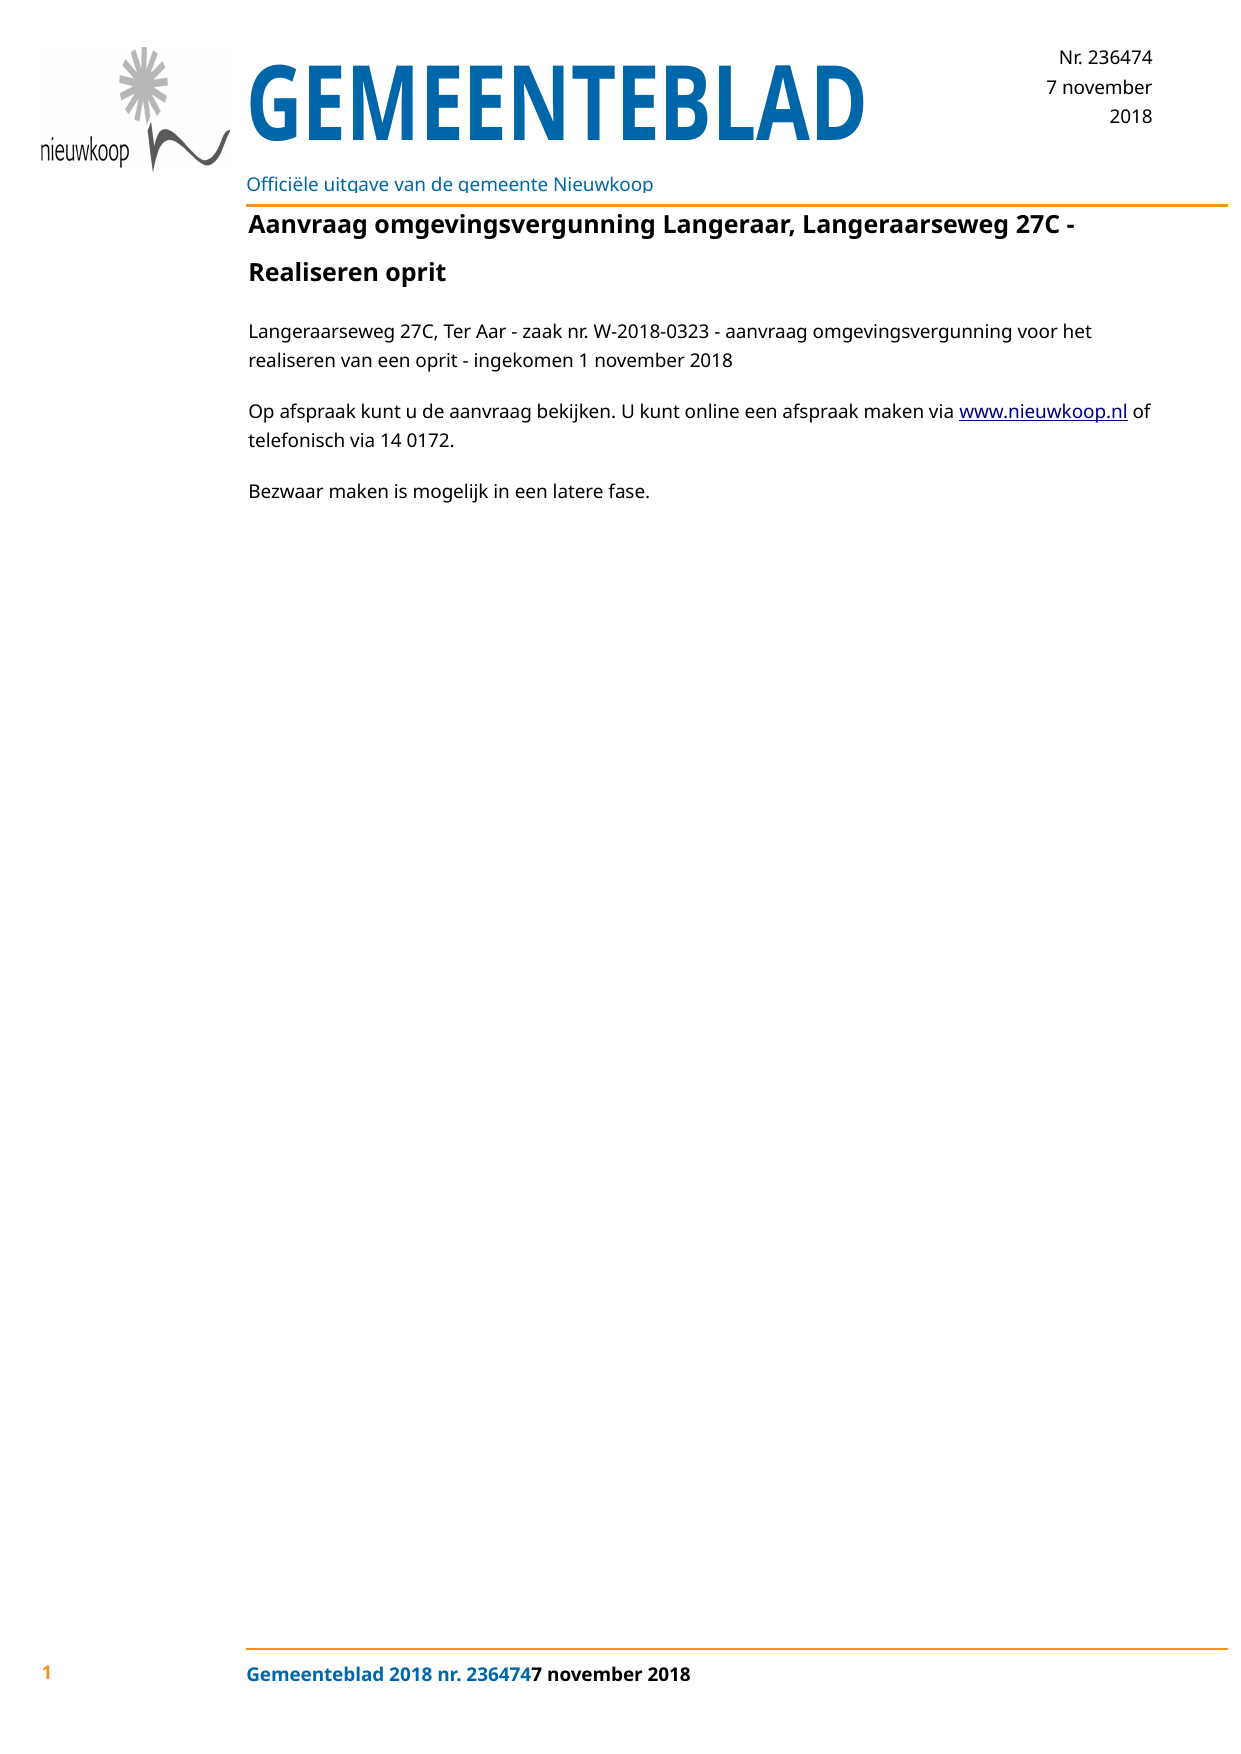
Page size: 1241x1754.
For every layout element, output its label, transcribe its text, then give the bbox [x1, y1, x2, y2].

text Aanvraag omgevingsvergunning Langeraar, Langeraarseweg 27C - Realiseren oprit [248, 207, 1152, 288]
text Op afspraak kunt u de aanvraag bekijken. U kunt online een afspraak maken via www.nieuwkoop.nl of telefonisch via 14 0172. [248, 398, 1152, 453]
picture [41, 47, 231, 172]
text Langeraarseweg 27C, Ter Aar - zaak nr. W-2018-0323 - aanvraag omgevingsvergunning voor het realiseren van een oprit - ingekomen 1 november 2018 [248, 318, 1152, 373]
text Bezwaar maken is mogelijk in een latere fase. [248, 478, 1152, 504]
